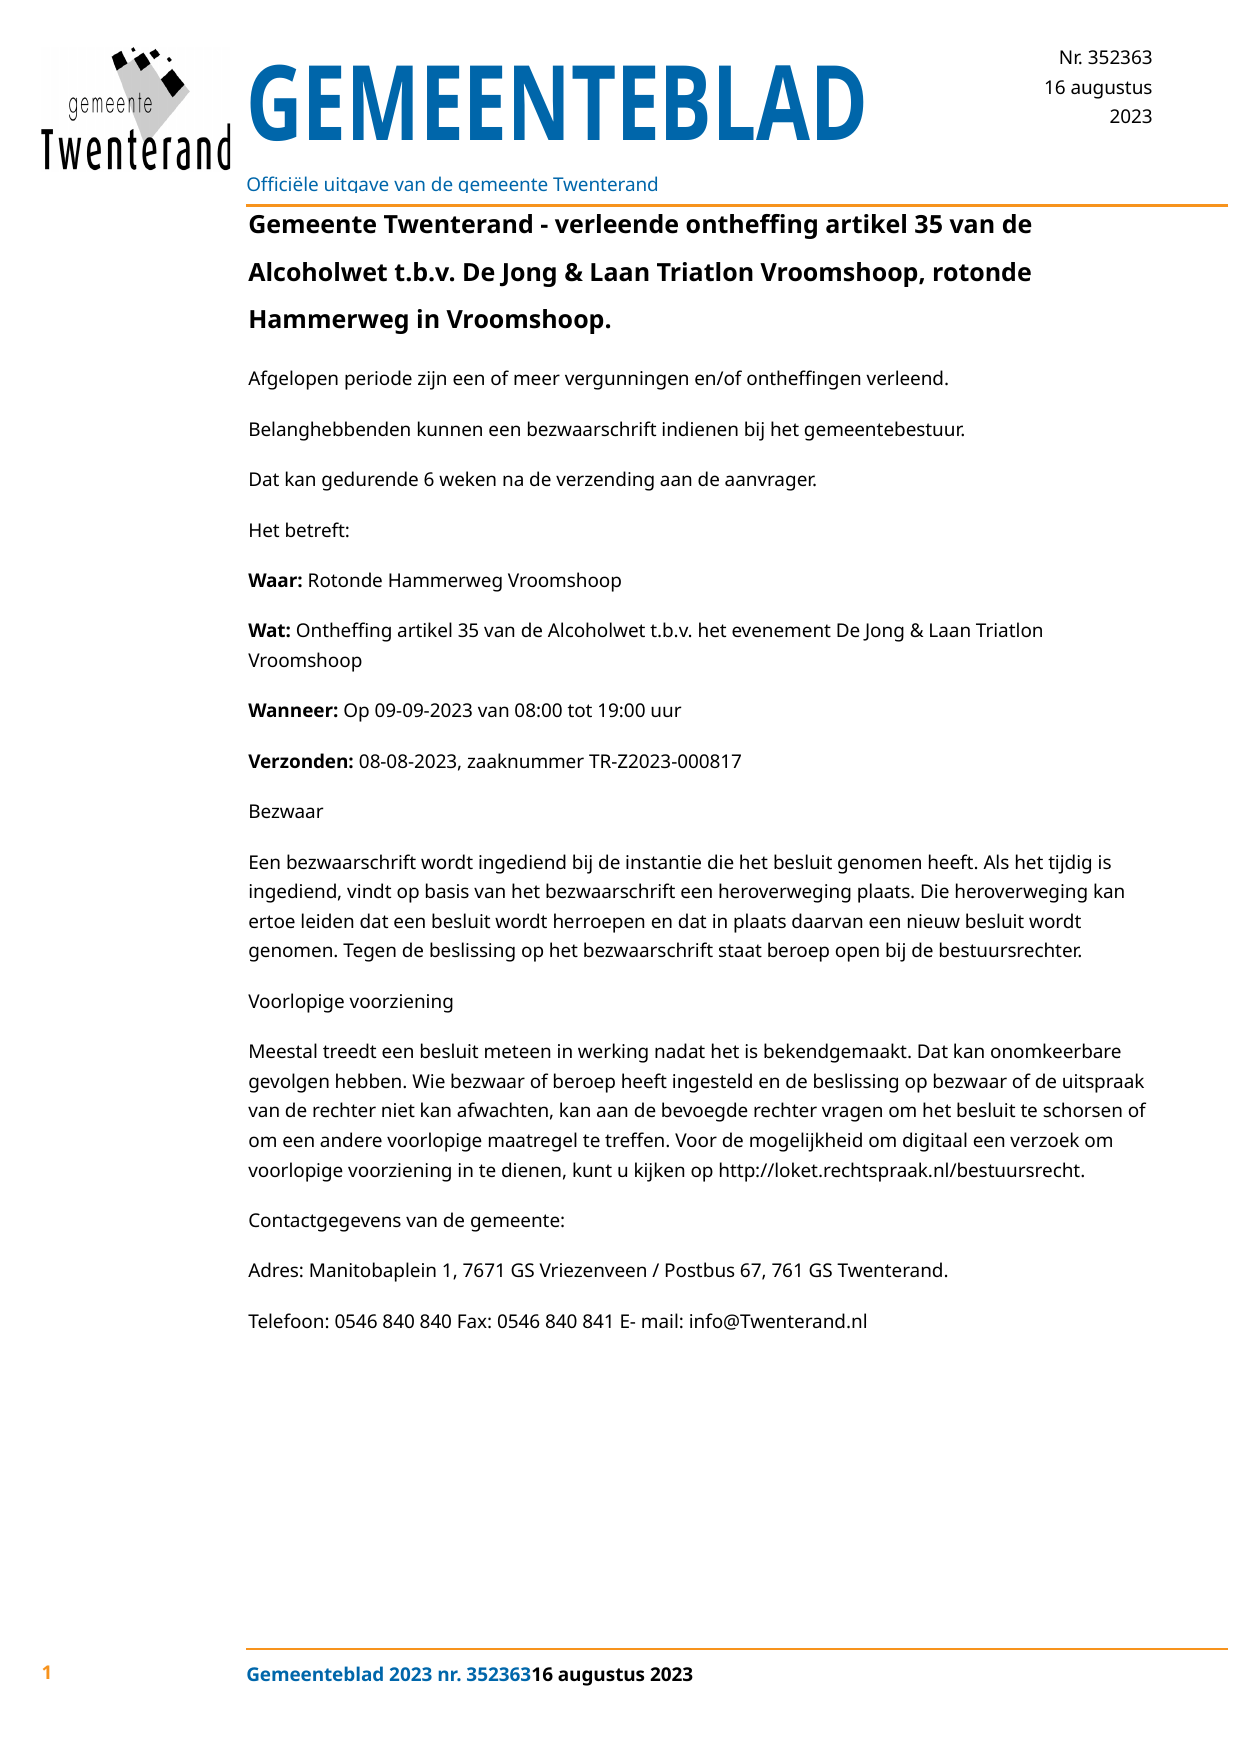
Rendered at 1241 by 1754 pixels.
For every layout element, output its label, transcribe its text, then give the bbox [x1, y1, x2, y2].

text Verzonden: 08-08-2023, zaaknummer TR-Z2023-000817 [248, 748, 1152, 774]
text Wanneer: Op 09-09-2023 van 08:00 tot 19:00 uur [248, 698, 1152, 723]
text Belanghebbenden kunnen een bezwaarschrift indienen bij het gemeentebestuur. [248, 416, 1152, 442]
text Het betreft: [248, 517, 1152, 542]
text Meestal treedt een besluit meteen in werking nadat het is bekendgemaakt. Dat kan onomkeerbare gevolgen hebben. Wie bezwaar of beroep heeft ingesteld en de beslissing op bezwaar of de uitspraak van de rechter niet kan afwachten, kan aan de bevoegde rechter vragen om het besluit te schorsen of om een andere voorlopige maatregel te treffen. Voor de mogelijkheid om digitaal een verzoek om voorlopige voorziening in te dienen, kunt u kijken op http://loket.rechtspraak.nl/bestuursrecht. [248, 1038, 1152, 1182]
text Wat: Ontheffing artikel 35 van de Alcoholwet t.b.v. het evenement De Jong & Laan Triatlon Vroomshoop [248, 618, 1152, 673]
text Dat kan gedurende 6 weken na de verzending aan de aanvrager. [248, 466, 1152, 492]
text Afgelopen periode zijn een of meer vergunningen en/of ontheffingen verleend. [248, 366, 1152, 391]
text Contactgegevens van de gemeente: [248, 1207, 1152, 1233]
text Bezwaar [248, 798, 1152, 824]
text Een bezwaarschrift wordt ingediend bij de instantie die het besluit genomen heeft. Als het tijdig is ingediend, vindt op basis van het bezwaarschrift een heroverweging plaats. Die heroverweging kan ertoe leiden dat een besluit wordt herroepen en dat in plaats daarvan een nieuw besluit wordt genomen. Tegen de beslissing op het bezwaarschrift staat beroep open bij de bestuursrechter. [248, 849, 1152, 963]
text Telefoon: 0546 840 840 Fax: 0546 840 841 E- mail: info@Twenterand.nl [248, 1308, 1152, 1334]
text Adres: Manitobaplein 1, 7671 GS Vriezenveen / Postbus 67, 761 GS Twenterand. [248, 1258, 1152, 1283]
text Voorlopige voorziening [248, 988, 1152, 1014]
text Waar: Rotonde Hammerweg Vroomshoop [248, 567, 1152, 593]
text Gemeente Twenterand - verleende ontheffing artikel 35 van de Alcoholwet t.b.v. De Jong & Laan Triatlon Vroomshoop, rotonde Hammerweg in Vroomshoop. [248, 207, 1152, 336]
picture [41, 47, 231, 172]
